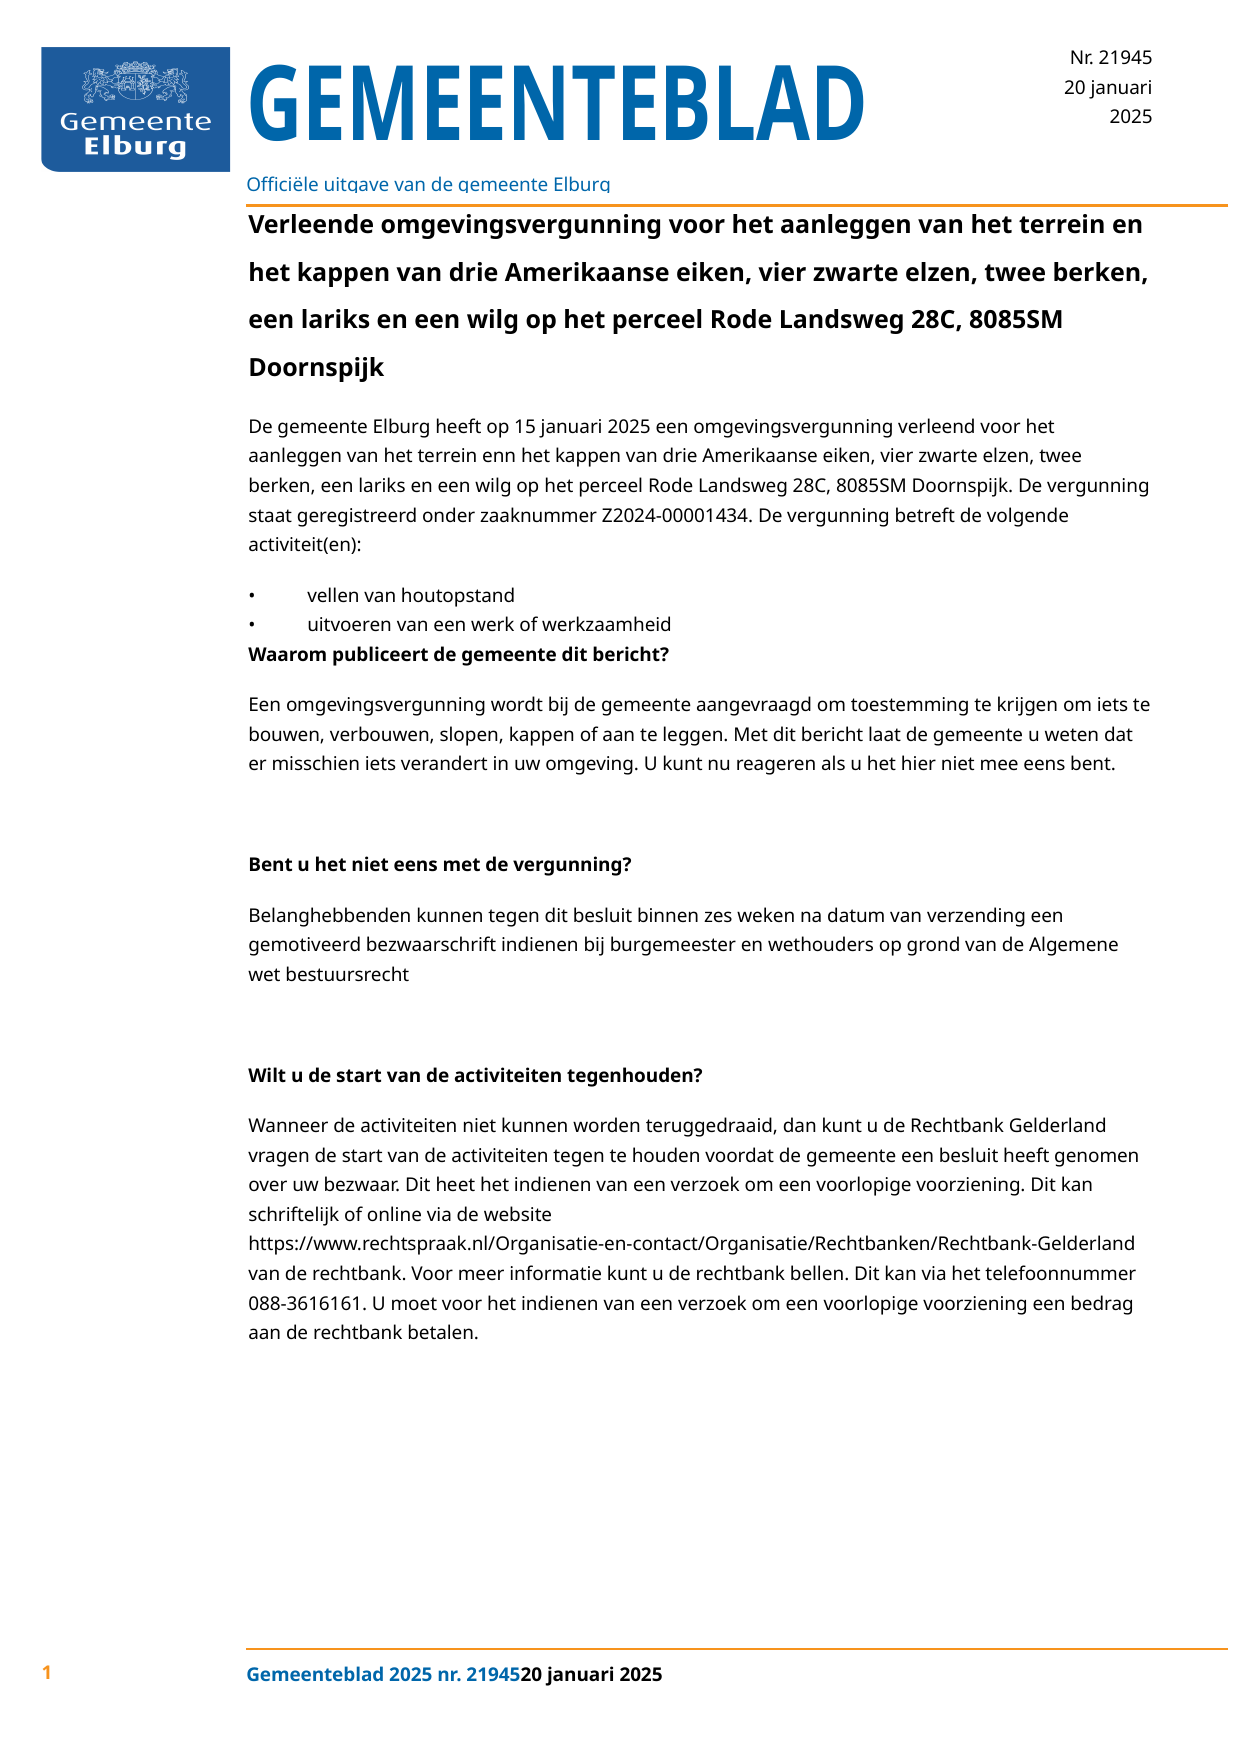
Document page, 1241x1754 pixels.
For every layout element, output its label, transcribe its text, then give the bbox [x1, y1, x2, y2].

text Belanghebbenden kunnen tegen dit besluit binnen zes weken na datum van verzending een gemotiveerd bezwaarschrift indienen bij burgemeester en wethouders op grond van de Algemene wet bestuursrecht [248, 902, 1152, 987]
list vellen van houtopstand [248, 582, 1152, 608]
picture [41, 47, 231, 172]
text Bent u het niet eens met de vergunning? [248, 851, 1152, 877]
text Wanneer de activiteiten niet kunnen worden teruggedraaid, dan kunt u de Rechtbank Gelderland vragen de start van de activiteiten tegen te houden voordat de gemeente een besluit heeft genomen over uw bezwaar. Dit heet het indienen van een verzoek om een voorlopige voorziening. Dit kan schriftelijk of online via de website https://www.rechtspraak.nl/Organisatie-en-contact/Organisatie/Rechtbanken/Rechtbank-Gelderland van de rechtbank. Voor meer informatie kunt u de rechtbank bellen. Dit kan via het telefoonnummer 088-3616161. U moet voor het indienen van een verzoek om een voorlopige voorziening een bedrag aan de rechtbank betalen. [248, 1112, 1152, 1345]
text Verleende omgevingsvergunning voor het aanleggen van het terrein en het kappen van drie Amerikaanse eiken, vier zwarte elzen, twee berken, een lariks en een wilg op het perceel Rode Landsweg 28C, 8085SM Doornspijk [248, 207, 1152, 384]
text Waarom publiceert de gemeente dit bericht? [248, 641, 1152, 667]
text De gemeente Elburg heeft op 15 januari 2025 een omgevingsvergunning verleend voor het aanleggen van het terrein enn het kappen van drie Amerikaanse eiken, vier zwarte elzen, twee berken, een lariks en een wilg op het perceel Rode Landsweg 28C, 8085SM Doornspijk. De vergunning staat geregistreerd onder zaaknummer Z2024-00001434. De vergunning betreft de volgende activiteit(en): [248, 413, 1152, 557]
text Wilt u de start van de activiteiten tegenhouden? [248, 1062, 1152, 1088]
text Een omgevingsvergunning wordt bij de gemeente aangevraagd om toestemming te krijgen om iets te bouwen, verbouwen, slopen, kappen of aan te leggen. Met dit bericht laat de gemeente u weten dat er misschien iets verandert in uw omgeving. U kunt nu reageren als u het hier niet mee eens bent. [248, 691, 1152, 776]
list uitvoeren van een werk of werkzaamheid [248, 611, 1152, 637]
